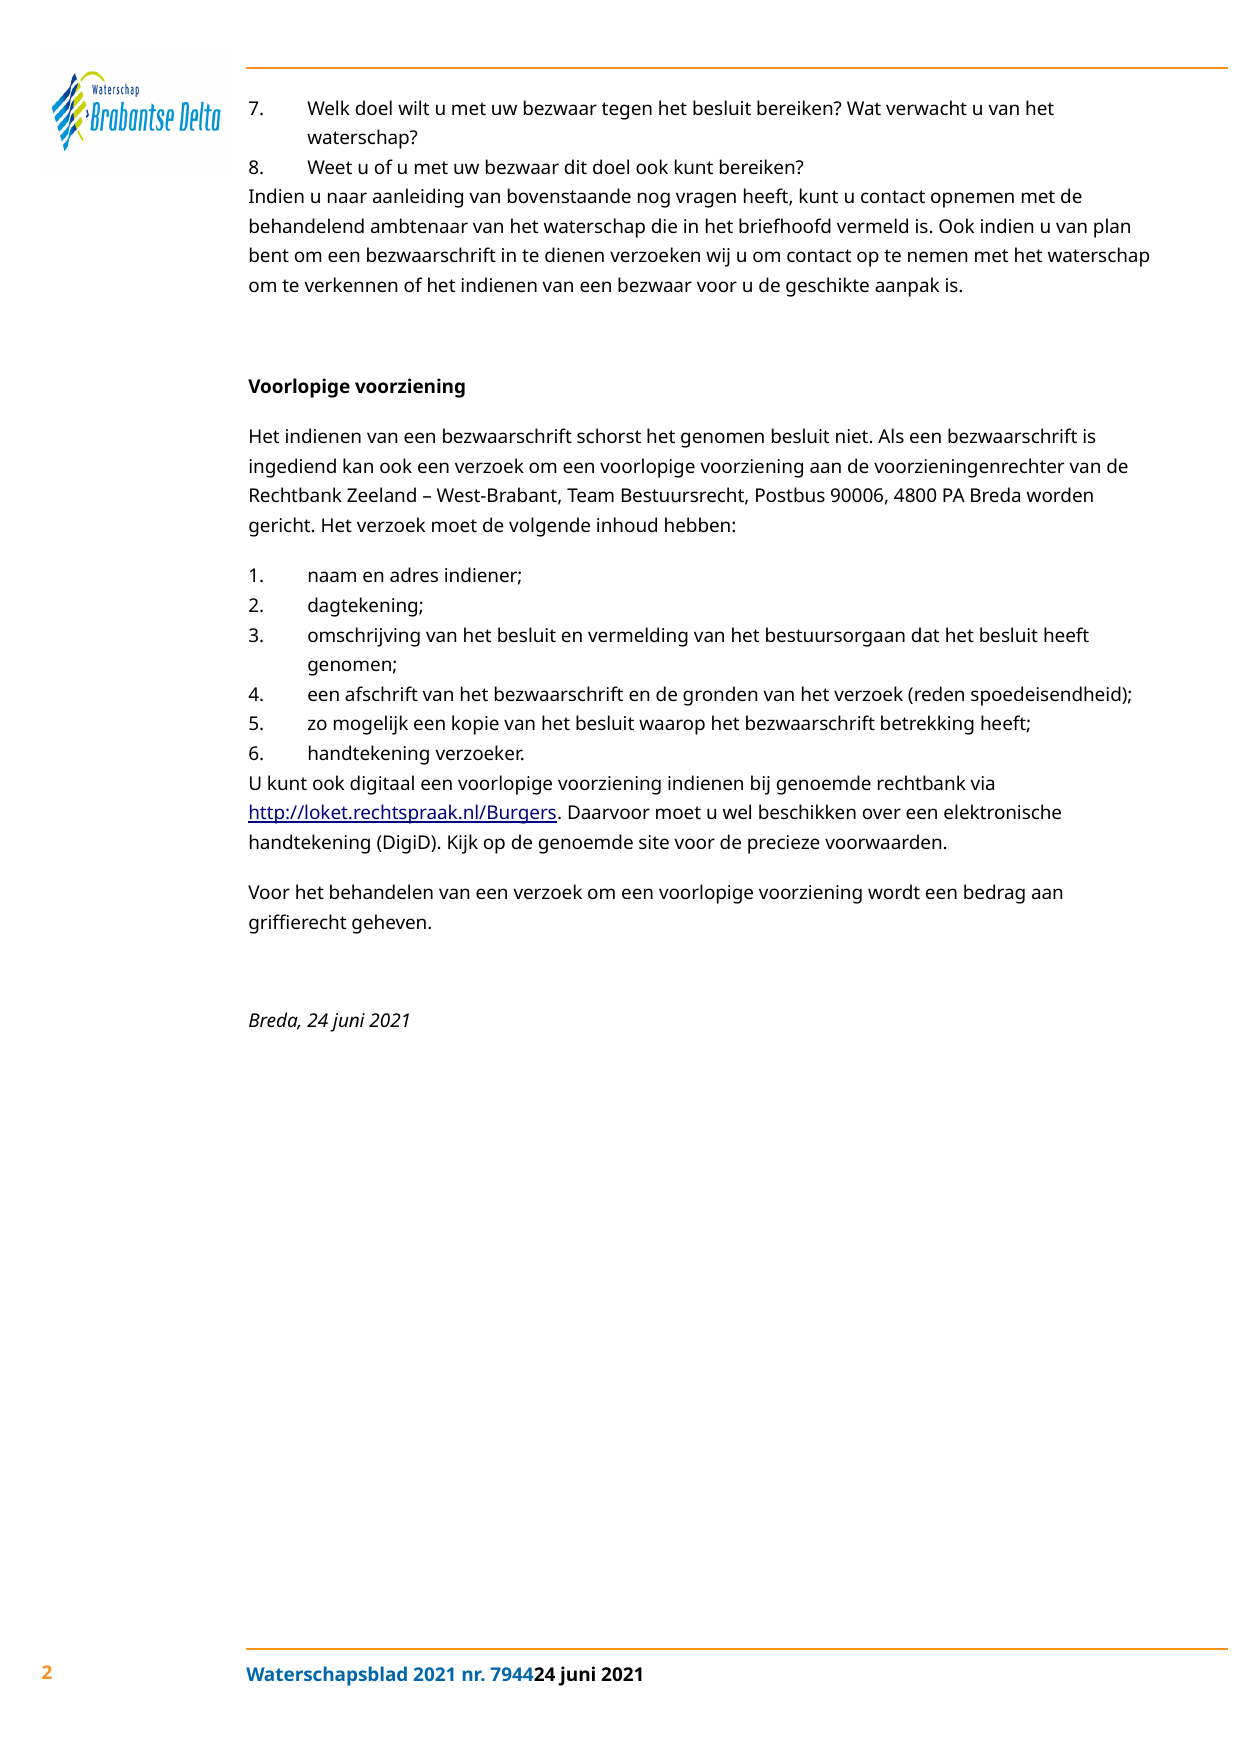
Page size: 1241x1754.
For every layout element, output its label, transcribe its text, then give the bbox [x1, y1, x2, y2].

text U kunt ook digitaal een voorlopige voorziening indienen bij genoemde rechtbank via http://loket.rechtspraak.nl/Burgers. Daarvoor moet u wel beschikken over een elektronische handtekening (DigiD). Kijk op de genoemde site voor de precieze voorwaarden. [248, 770, 1152, 855]
list naam en adres indiener; [248, 563, 1152, 588]
list een afschrift van het bezwaarschrift en de gronden van het verzoek (reden spoedeisendheid); [248, 681, 1152, 707]
text Breda, 24 juni 2021 [248, 1007, 1152, 1033]
list handtekening verzoeker. [248, 740, 1152, 766]
text Voor het behandelen van een verzoek om een voorlopige voorziening wordt een bedrag aan griffierecht geheven. [248, 879, 1152, 935]
picture [41, 47, 231, 172]
text Voorlopige voorziening [248, 373, 1152, 399]
list omschrijving van het besluit en vermelding van het bestuursorgaan dat het besluit heeft genomen; [248, 622, 1152, 677]
list Weet u of u met uw bezwaar dit doel ook kunt bereiken? [248, 154, 1152, 180]
text Indien u naar aanleiding van bovenstaande nog vragen heeft, kunt u contact opnemen met de behandelend ambtenaar van het waterschap die in het briefhoofd vermeld is. Ook indien u van plan bent om een bezwaarschrift in te dienen verzoeken wij u om contact op te nemen met het waterschap om te verkennen of het indienen van een bezwaar voor u de geschikte aanpak is. [248, 183, 1152, 298]
text Het indienen van een bezwaarschrift schorst het genomen besluit niet. Als een bezwaarschrift is ingediend kan ook een verzoek om een voorlopige voorziening aan de voorzieningenrechter van de Rechtbank Zeeland – West-Brabant, Team Bestuursrecht, Postbus 90006, 4800 PA Breda worden gericht. Het verzoek moet de volgende inhoud hebben: [248, 423, 1152, 538]
list zo mogelijk een kopie van het besluit waarop het bezwaarschrift betrekking heeft; [248, 711, 1152, 736]
list Welk doel wilt u met uw bezwaar tegen het besluit bereiken? Wat verwacht u van het waterschap? [248, 95, 1152, 150]
list dagtekening; [248, 592, 1152, 618]
